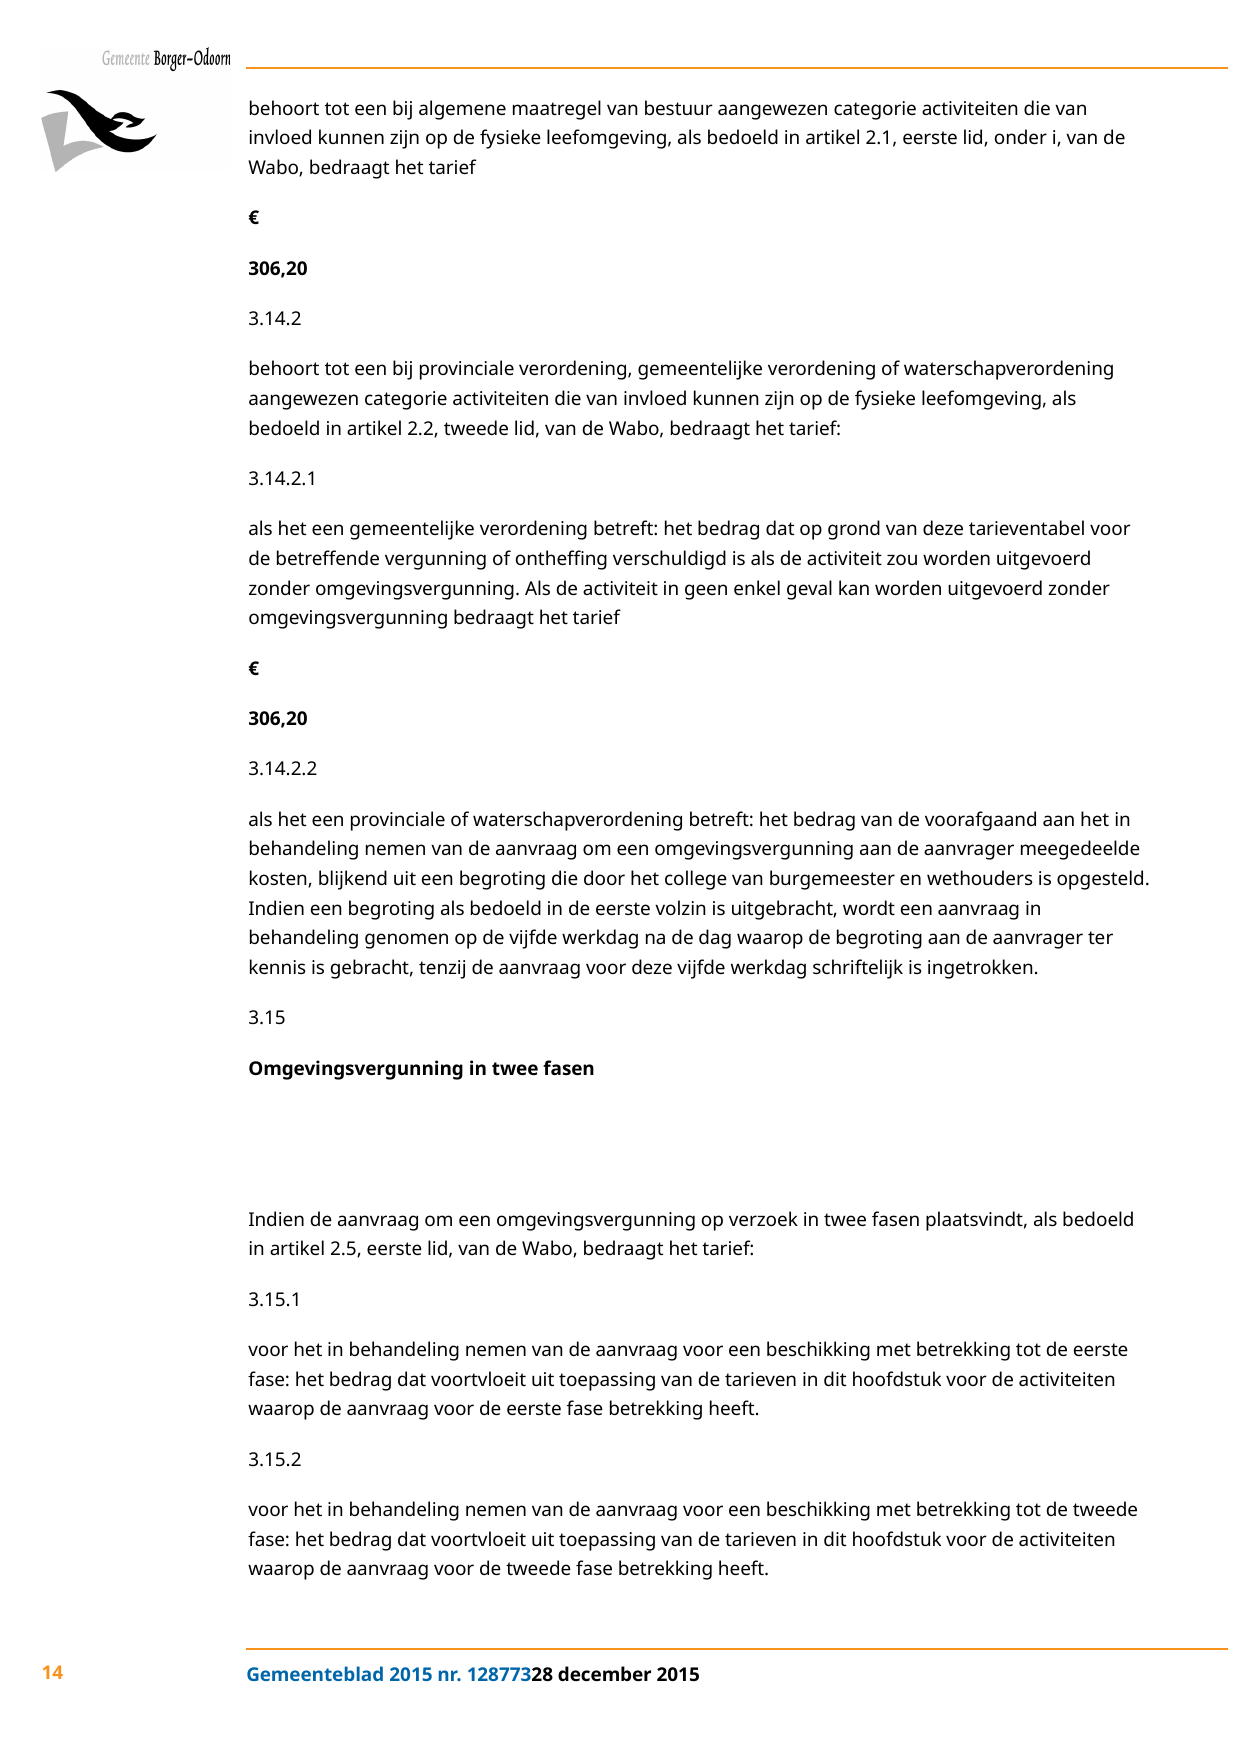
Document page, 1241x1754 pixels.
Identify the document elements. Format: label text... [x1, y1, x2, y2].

text 3.15.2 [248, 1446, 1152, 1472]
text voor het in behandeling nemen van de aanvraag voor een beschikking met betrekking tot de eerste fase: het bedrag dat voortvloeit uit toepassing van de tarieven in dit hoofdstuk voor de activiteiten waarop de aanvraag voor de eerste fase betrekking heeft. [248, 1336, 1152, 1421]
text Indien de aanvraag om een omgevingsvergunning op verzoek in twee fasen plaatsvindt, als bedoeld in artikel 2.5, eerste lid, van de Wabo, bedraagt het tarief: [248, 1206, 1152, 1261]
text 3.14.2.2 [248, 756, 1152, 781]
text 306,20 [248, 255, 1152, 281]
text Omgevingsvergunning in twee fasen [248, 1055, 1152, 1081]
text voor het in behandeling nemen van de aanvraag voor een beschikking met betrekking tot de tweede fase: het bedrag dat voortvloeit uit toepassing van de tarieven in dit hoofdstuk voor de activiteiten waarop de aanvraag voor de tweede fase betrekking heeft. [248, 1496, 1152, 1581]
text behoort tot een bij provinciale verordening, gemeentelijke verordening of waterschapverordening aangewezen categorie activiteiten die van invloed kunnen zijn op de fysieke leefomgeving, als bedoeld in artikel 2.2, tweede lid, van de Wabo, bedraagt het tarief: [248, 356, 1152, 441]
text als het een gemeentelijke verordening betreft: het bedrag dat op grond van deze tarieventabel voor de betreffende vergunning of ontheffing verschuldigd is als de activiteit zou worden uitgevoerd zonder omgevingsvergunning. Als de activiteit in geen enkel geval kan worden uitgevoerd zonder omgevingsvergunning bedraagt het tarief [248, 516, 1152, 630]
text 306,20 [248, 705, 1152, 731]
text 3.14.2 [248, 305, 1152, 331]
text 3.14.2.1 [248, 465, 1152, 491]
text 3.15 [248, 1004, 1152, 1030]
text 3.15.1 [248, 1286, 1152, 1312]
text € [248, 655, 1152, 681]
text € [248, 204, 1152, 230]
picture [41, 47, 231, 172]
text als het een provinciale of waterschapverordening betreft: het bedrag van de voorafgaand aan het in behandeling nemen van de aanvraag om een omgevingsvergunning aan de aanvrager meegedeelde kosten, blijkend uit een begroting die door het college van burgemeester en wethouders is opgesteld. Indien een begroting als bedoeld in de eerste volzin is uitgebracht, wordt een aanvraag in behandeling genomen op de vijfde werkdag na de dag waarop de begroting aan de aanvrager ter kennis is gebracht, tenzij de aanvraag voor deze vijfde werkdag schriftelijk is ingetrokken. [248, 806, 1152, 980]
text behoort tot een bij algemene maatregel van bestuur aangewezen categorie activiteiten die van invloed kunnen zijn op de fysieke leefomgeving, als bedoeld in artikel 2.1, eerste lid, onder i, van de Wabo, bedraagt het tarief [248, 95, 1152, 180]
